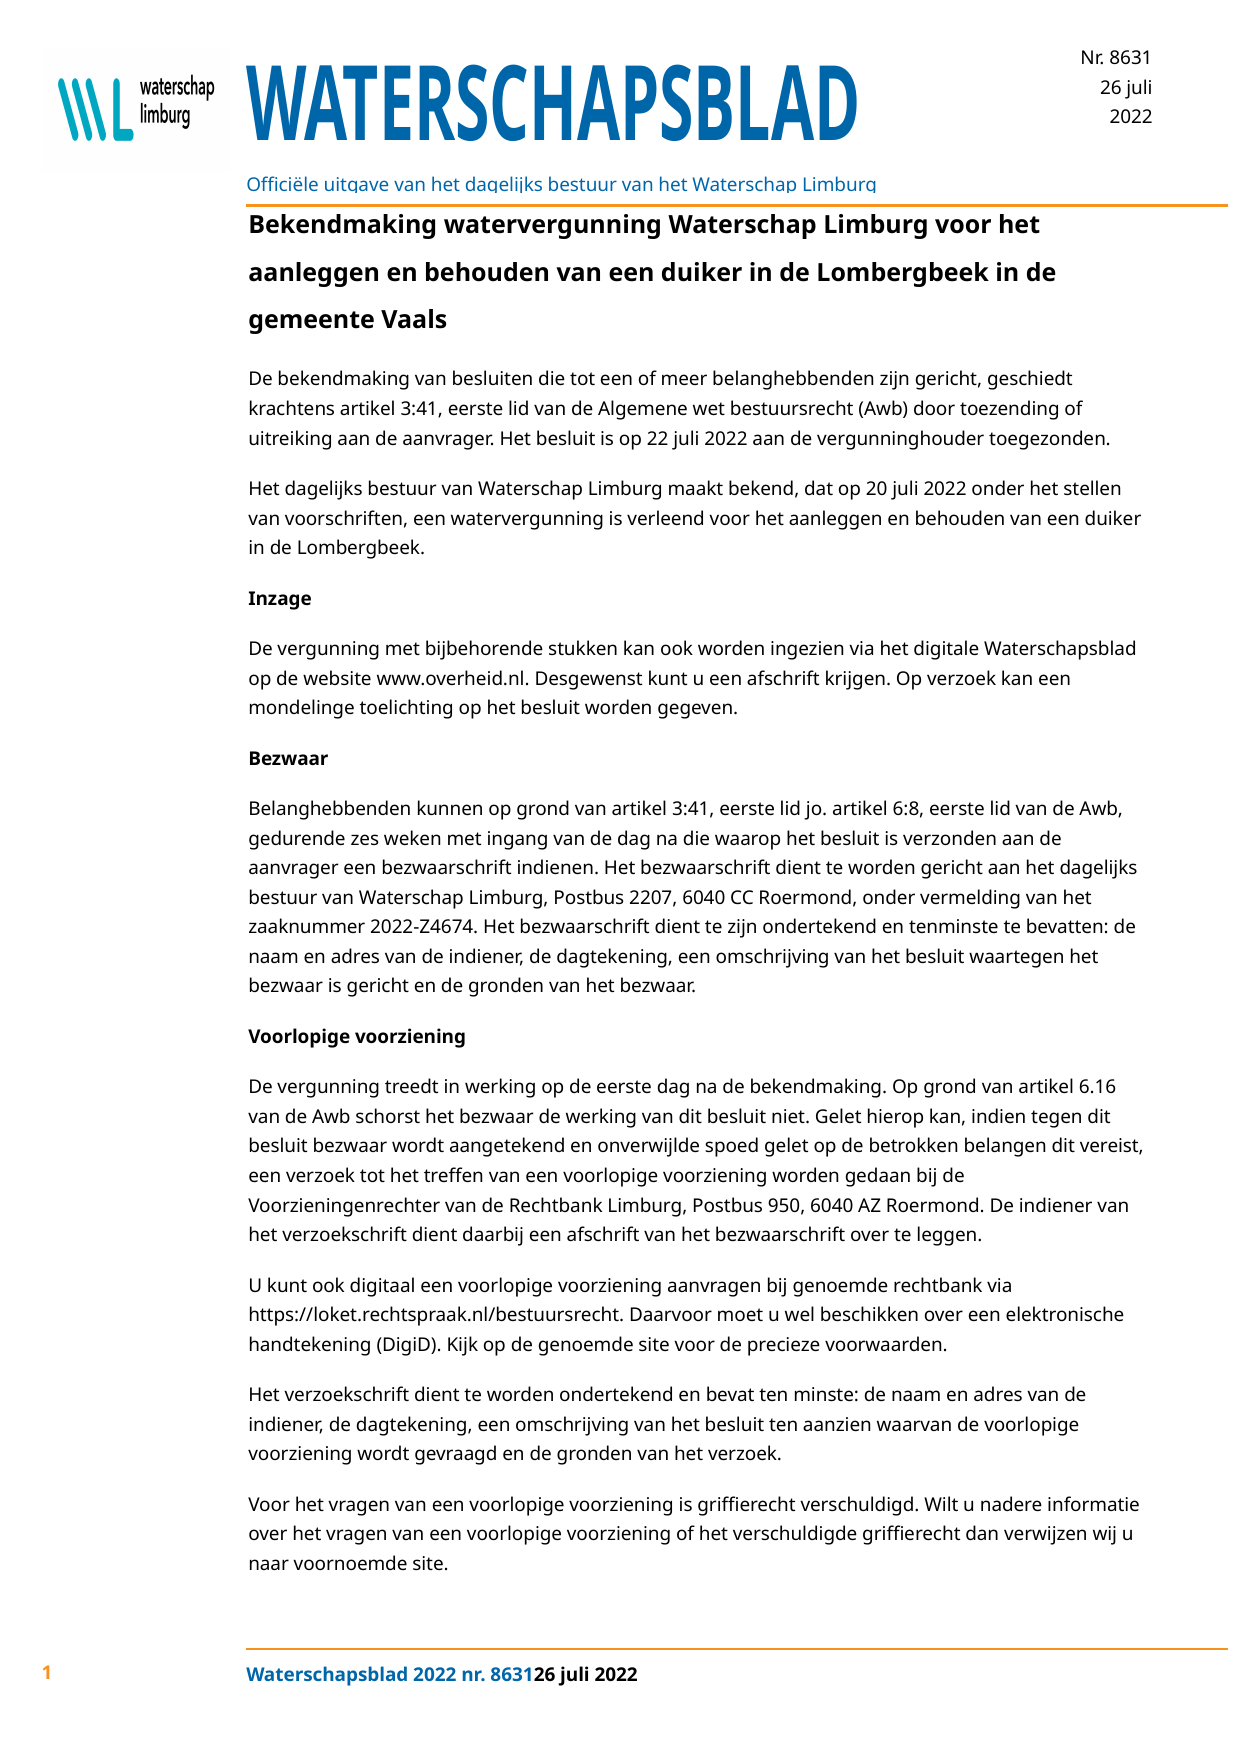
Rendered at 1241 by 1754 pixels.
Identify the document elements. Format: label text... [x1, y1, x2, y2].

text Voorlopige voorziening [248, 1023, 1152, 1049]
picture [41, 47, 231, 172]
text De bekendmaking van besluiten die tot een of meer belanghebbenden zijn gericht, geschiedt krachtens artikel 3:41, eerste lid van de Algemene wet bestuursrecht (Awb) door toezending of uitreiking aan de aanvrager. Het besluit is op 22 juli 2022 aan de vergunninghouder toegezonden. [248, 366, 1152, 450]
text Het verzoekschrift dient te worden ondertekend en bevat ten minste: de naam en adres van de indiener, de dagtekening, een omschrijving van het besluit ten aanzien waarvan de voorlopige voorziening wordt gevraagd en de gronden van het verzoek. [248, 1381, 1152, 1466]
text Inzage [248, 585, 1152, 610]
text Bekendmaking watervergunning Waterschap Limburg voor het aanleggen en behouden van een duiker in de Lombergbeek in de gemeente Vaals [248, 207, 1152, 336]
text Belanghebbenden kunnen op grond van artikel 3:41, eerste lid jo. artikel 6:8, eerste lid van de Awb, gedurende zes weken met ingang van de dag na die waarop het besluit is verzonden aan de aanvrager een bezwaarschrift indienen. Het bezwaarschrift dient te worden gericht aan het dagelijks bestuur van Waterschap Limburg, Postbus 2207, 6040 CC Roermond, onder vermelding van het zaaknummer 2022-Z4674. Het bezwaarschrift dient te zijn ondertekend en tenminste te bevatten: de naam en adres van de indiener, de dagtekening, een omschrijving van het besluit waartegen het bezwaar is gericht en de gronden van het bezwaar. [248, 795, 1152, 998]
text U kunt ook digitaal een voorlopige voorziening aanvragen bij genoemde rechtbank via https://loket.rechtspraak.nl/bestuursrecht. Daarvoor moet u wel beschikken over een elektronische handtekening (DigiD). Kijk op de genoemde site voor de precieze voorwaarden. [248, 1272, 1152, 1357]
text Bezwaar [248, 745, 1152, 770]
text Voor het vragen van een voorlopige voorziening is griffierecht verschuldigd. Wilt u nadere informatie over het vragen van een voorlopige voorziening of het verschuldigde griffierecht dan verwijzen wij u naar voornoemde site. [248, 1491, 1152, 1576]
text De vergunning treedt in werking op de eerste dag na de bekendmaking. Op grond van artikel 6.16 van de Awb schorst het bezwaar de werking van dit besluit niet. Gelet hierop kan, indien tegen dit besluit bezwaar wordt aangetekend en onverwijlde spoed gelet op de betrokken belangen dit vereist, een verzoek tot het treffen van een voorlopige voorziening worden gedaan bij de Voorzieningenrechter van de Rechtbank Limburg, Postbus 950, 6040 AZ Roermond. De indiener van het verzoekschrift dient daarbij een afschrift van het bezwaarschrift over te leggen. [248, 1073, 1152, 1247]
text De vergunning met bijbehorende stukken kan ook worden ingezien via het digitale Waterschapsblad op de website www.overheid.nl. Desgewenst kunt u een afschrift krijgen. Op verzoek kan een mondelinge toelichting op het besluit worden gegeven. [248, 635, 1152, 720]
text Het dagelijks bestuur van Waterschap Limburg maakt bekend, dat op 20 juli 2022 onder het stellen van voorschriften, een watervergunning is verleend voor het aanleggen en behouden van een duiker in de Lombergbeek. [248, 475, 1152, 560]
